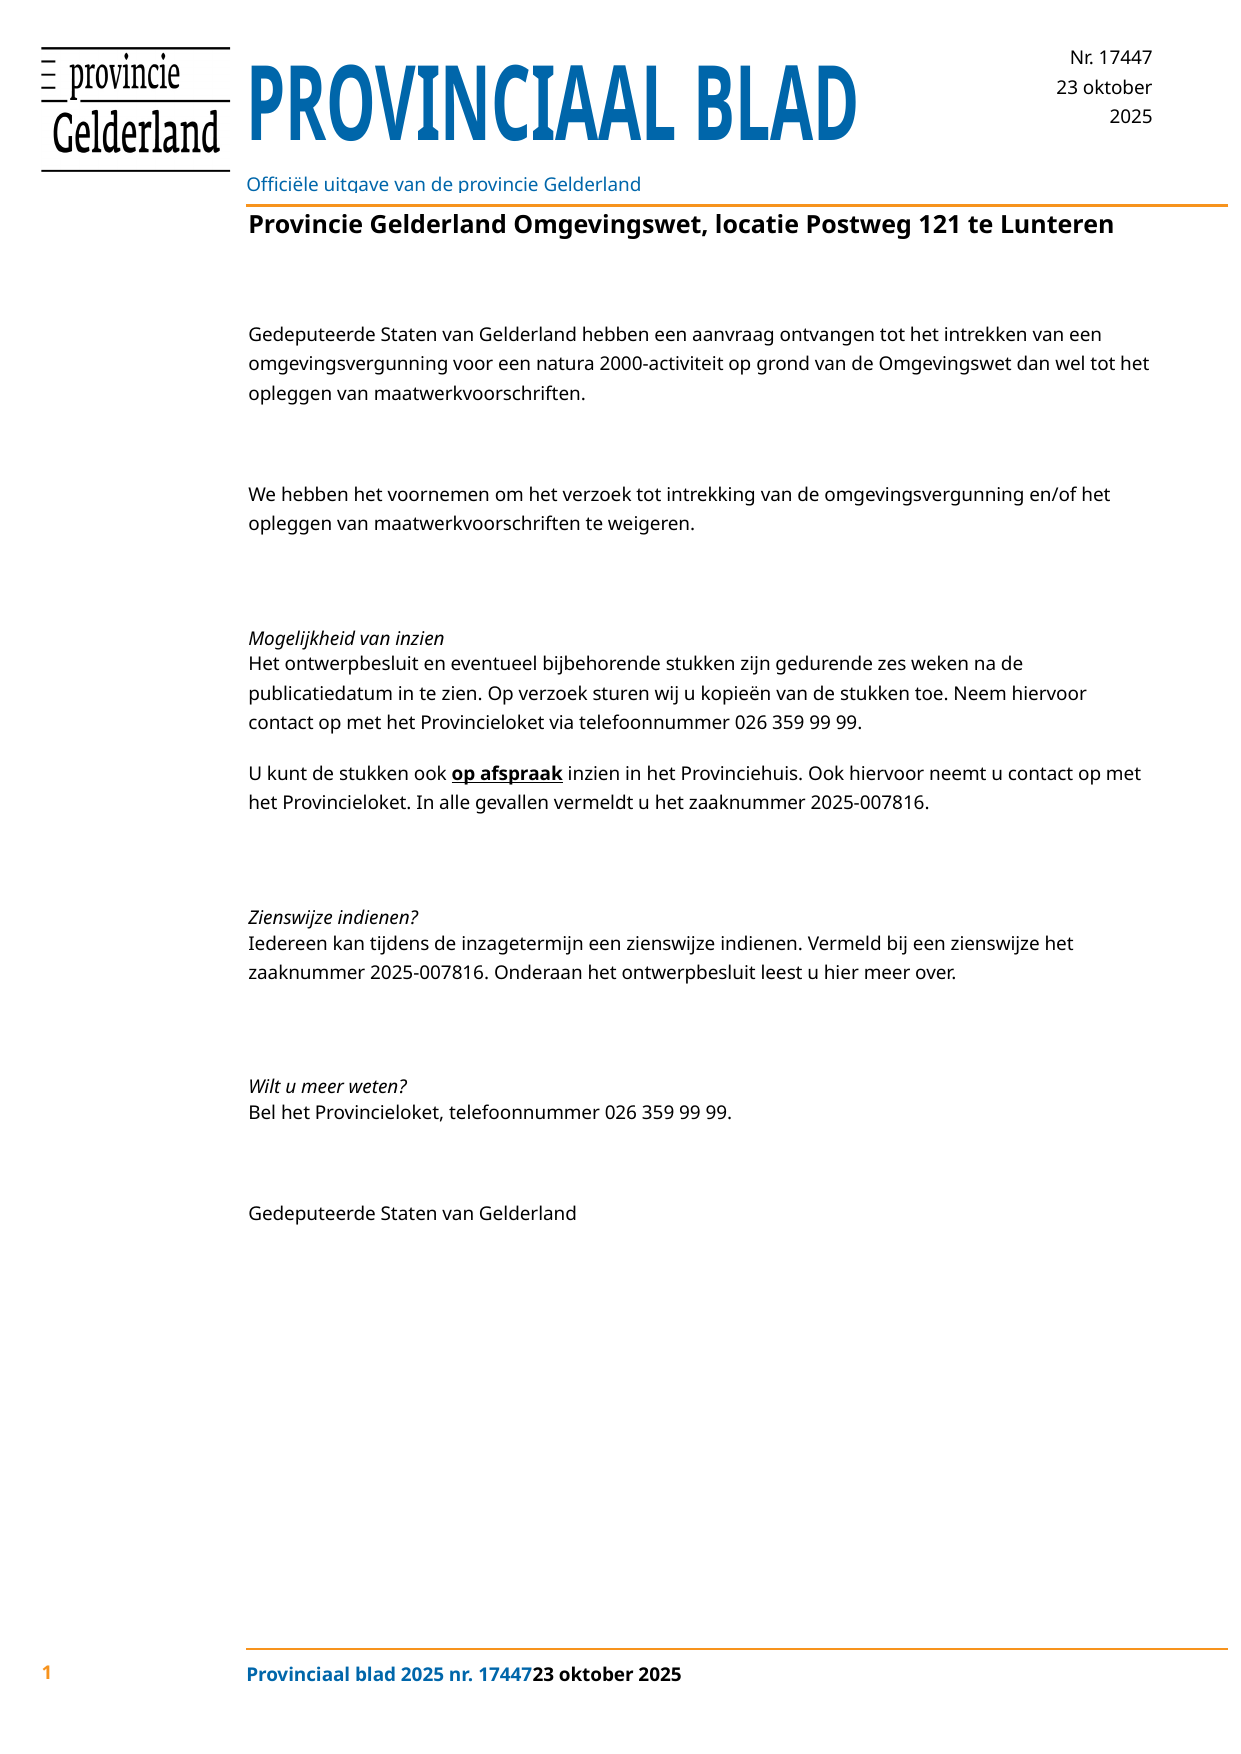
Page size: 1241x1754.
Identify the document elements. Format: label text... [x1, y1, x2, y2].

text Gedeputeerde Staten van Gelderland hebben een aanvraag ontvangen tot het intrekken van een omgevingsvergunning voor een natura 2000-activiteit op grond van de Omgevingswet dan wel tot het opleggen van maatwerkvoorschriften. [248, 321, 1152, 406]
text We hebben het voornemen om het verzoek tot intrekking van de omgevingsvergunning en/of het opleggen van maatwerkvoorschriften te weigeren. [248, 481, 1152, 536]
text Iedereen kan tijdens de inzagetermijn een zienswijze indienen. Vermeld bij een zienswijze het zaaknummer 2025-007816. Onderaan het ontwerpbesluit leest u hier meer over. [248, 930, 1152, 985]
text Provincie Gelderland Omgevingswet, locatie Postweg 121 te Lunteren [248, 207, 1152, 241]
text Zienswijze indienen? [248, 904, 1152, 930]
picture [41, 47, 231, 172]
text U kunt de stukken ook op afspraak inzien in het Provinciehuis. Ook hiervoor neemt u contact op met het Provincieloket. In alle gevallen vermeldt u het zaaknummer 2025-007816. [248, 760, 1152, 815]
text Bel het Provincieloket, telefoonnummer 026 359 99 99. [248, 1099, 1152, 1125]
text Wilt u meer weten? [248, 1074, 1152, 1099]
text Gedeputeerde Staten van Gelderland [248, 1200, 1152, 1226]
text Mogelijkheid van inzien [248, 625, 1152, 650]
text Het ontwerpbesluit en eventueel bijbehorende stukken zijn gedurende zes weken na de publicatiedatum in te zien. Op verzoek sturen wij u kopieën van de stukken toe. Neem hiervoor contact op met het Provincieloket via telefoonnummer 026 359 99 99. [248, 650, 1152, 735]
